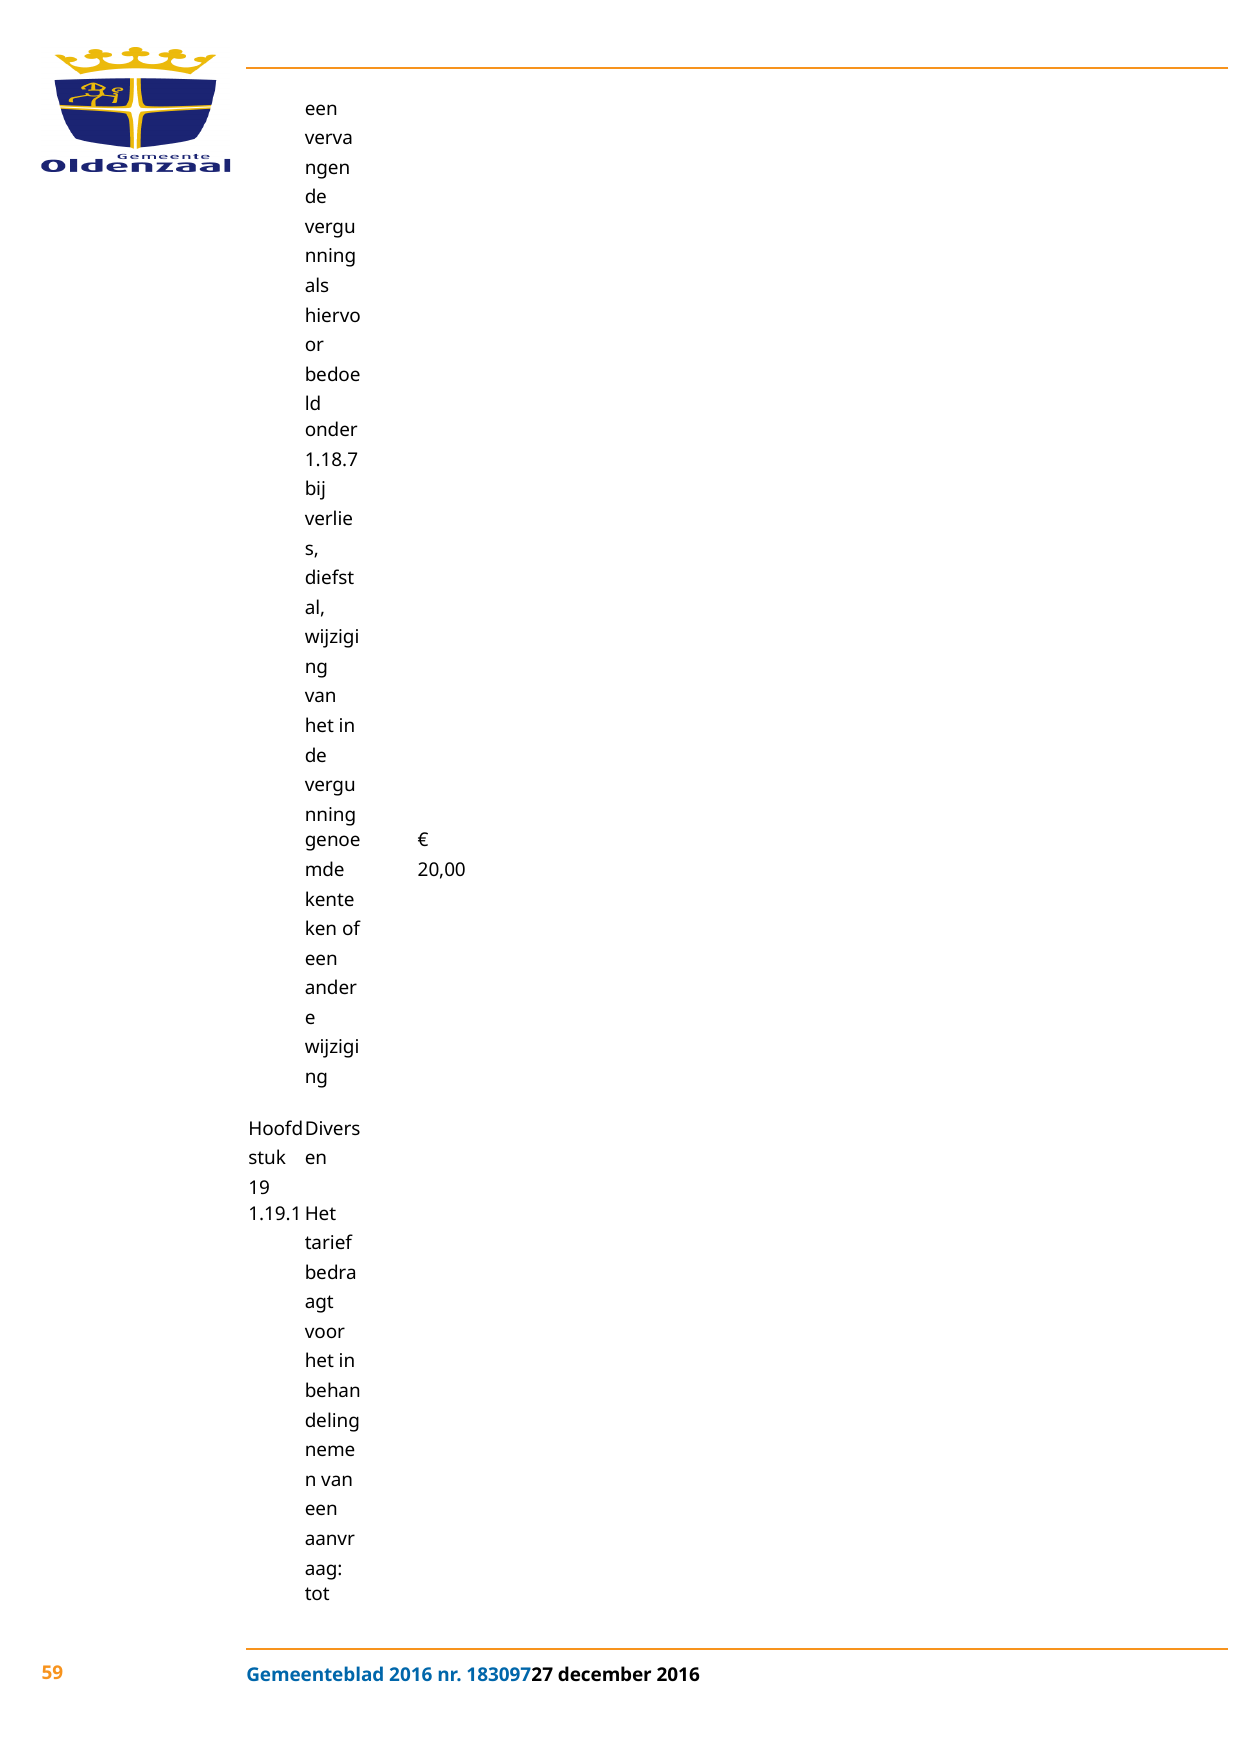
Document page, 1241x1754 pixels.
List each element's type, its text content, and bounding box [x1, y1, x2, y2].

table_cell een vervangende vergunning als hiervoor bedoeld [305, 95, 361, 416]
table_cell [248, 1089, 304, 1115]
table_cell [248, 416, 304, 827]
table_cell [418, 416, 474, 827]
table_cell Diversen [305, 1115, 361, 1200]
table_cell [248, 95, 304, 416]
table_cell [361, 1580, 417, 1606]
table_cell 1.19.1 [248, 1200, 304, 1580]
table_cell [418, 1200, 474, 1580]
table_cell [248, 1580, 304, 1606]
table_cell [418, 95, 474, 416]
table_cell [305, 1089, 361, 1115]
table_cell tot [305, 1580, 361, 1606]
table_cell [418, 1580, 474, 1606]
table_cell [361, 827, 417, 1089]
table_cell Hoofdstuk 19 [248, 1115, 304, 1200]
table_cell Het tarief bedraagt voor het in behandeling nemen van een aanvraag: [305, 1200, 361, 1580]
table_cell [418, 1115, 474, 1200]
table_cell onder 1.18.7 bij verlies, diefstal, wijziging van het in de vergunning [305, 416, 361, 827]
table_cell genoemde kenteken of een andere wijziging [305, 827, 361, 1089]
table_cell [361, 1115, 417, 1200]
table_cell [361, 416, 417, 827]
table_cell [418, 1089, 474, 1115]
picture [41, 47, 231, 172]
table_cell [361, 1200, 417, 1580]
table_cell € 20,00 [418, 827, 474, 1089]
table_cell [361, 95, 417, 416]
table_cell [248, 827, 304, 1089]
table_cell [361, 1089, 417, 1115]
